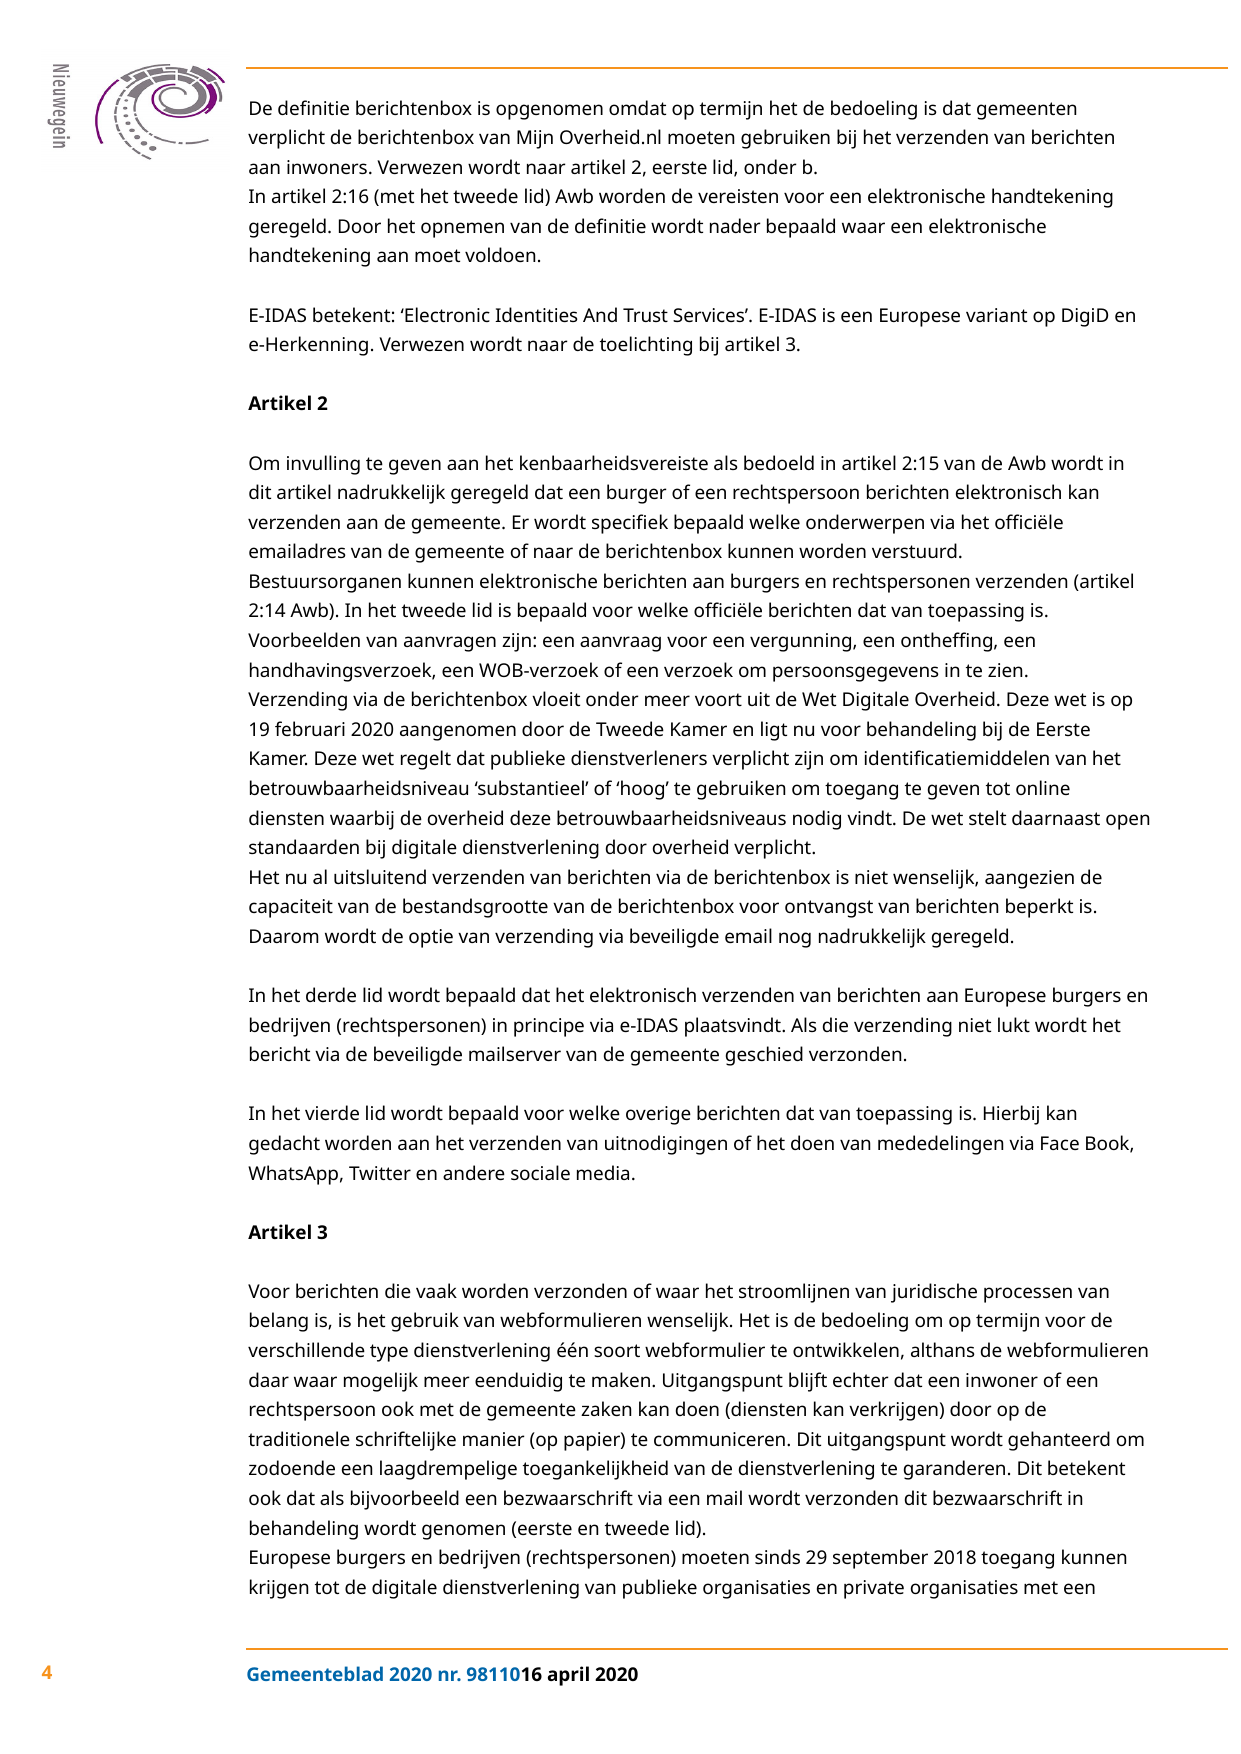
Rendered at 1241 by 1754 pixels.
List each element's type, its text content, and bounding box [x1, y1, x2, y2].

text Artikel 3 [248, 1219, 1152, 1245]
text Voor berichten die vaak worden verzonden of waar het stroomlijnen van juridische processen van belang is, is het gebruik van webformulieren wenselijk. Het is de bedoeling om op termijn voor de verschillende type dienstverlening één soort webformulier te ontwikkelen, althans de webformulieren daar waar mogelijk meer eenduidig te maken. Uitgangspunt blijft echter dat een inwoner of een rechtspersoon ook met de gemeente zaken kan doen (diensten kan verkrijgen) door op de traditionele schriftelijke manier (op papier) te communiceren. Dit uitgangspunt wordt gehanteerd om zodoende een laagdrempelige toegankelijkheid van de dienstverlening te garanderen. Dit betekent ook dat als bijvoorbeeld een bezwaarschrift via een mail wordt verzonden dit bezwaarschrift in behandeling wordt genomen (eerste en tweede lid). [248, 1278, 1152, 1541]
text Europese burgers en bedrijven (rechtspersonen) moeten sinds 29 september 2018 toegang kunnen krijgen tot de digitale dienstverlening van publieke organisaties en private organisaties met een [248, 1544, 1152, 1600]
text Artikel 2 [248, 391, 1152, 416]
text In artikel 2:16 (met het tweede lid) Awb worden de vereisten voor een elektronische handtekening geregeld. Door het opnemen van de definitie wordt nader bepaald waar een elektronische handtekening aan moet voldoen. [248, 183, 1152, 268]
text In het vierde lid wordt bepaald voor welke overige berichten dat van toepassing is. Hierbij kan gedacht worden aan het verzenden van uitnodigingen of het doen van mededelingen via Face Book, WhatsApp, Twitter en andere sociale media. [248, 1101, 1152, 1186]
text Verzending via de berichtenbox vloeit onder meer voort uit de Wet Digitale Overheid. Deze wet is op 19 februari 2020 aangenomen door de Tweede Kamer en ligt nu voor behandeling bij de Eerste Kamer. Deze wet regelt dat publieke dienstverleners verplicht zijn om identificatiemiddelen van het betrouwbaarheidsniveau ‘substantieel’ of ‘hoog’ te gebruiken om toegang te geven tot online diensten waarbij de overheid deze betrouwbaarheidsniveaus nodig vindt. De wet stelt daarnaast open standaarden bij digitale dienstverlening door overheid verplicht. [248, 686, 1152, 860]
text Bestuursorganen kunnen elektronische berichten aan burgers en rechtspersonen verzenden (artikel 2:14 Awb). In het tweede lid is bepaald voor welke officiële berichten dat van toepassing is. Voorbeelden van aanvragen zijn: een aanvraag voor een vergunning, een ontheffing, een handhavingsverzoek, een WOB-verzoek of een verzoek om persoonsgegevens in te zien. [248, 568, 1152, 683]
text Om invulling te geven aan het kenbaarheidsvereiste als bedoeld in artikel 2:15 van de Awb wordt in dit artikel nadrukkelijk geregeld dat een burger of een rechtspersoon berichten elektronisch kan verzenden aan de gemeente. Er wordt specifiek bepaald welke onderwerpen via het officiële emailadres van de gemeente of naar de berichtenbox kunnen worden verstuurd. [248, 450, 1152, 564]
text De definitie berichtenbox is opgenomen omdat op termijn het de bedoeling is dat gemeenten verplicht de berichtenbox van Mijn Overheid.nl moeten gebruiken bij het verzenden van berichten aan inwoners. Verwezen wordt naar artikel 2, eerste lid, onder b. [248, 95, 1152, 180]
picture [41, 47, 231, 172]
text In het derde lid wordt bepaald dat het elektronisch verzenden van berichten aan Europese burgers en bedrijven (rechtspersonen) in principe via e-IDAS plaatsvindt. Als die verzending niet lukt wordt het bericht via de beveiligde mailserver van de gemeente geschied verzonden. [248, 982, 1152, 1067]
text Het nu al uitsluitend verzenden van berichten via de berichtenbox is niet wenselijk, aangezien de capaciteit van de bestandsgrootte van de berichtenbox voor ontvangst van berichten beperkt is. Daarom wordt de optie van verzending via beveiligde email nog nadrukkelijk geregeld. [248, 864, 1152, 949]
text E-IDAS betekent: ‘Electronic Identities And Trust Services’. E-IDAS is een Europese variant op DigiD en e-Herkenning. Verwezen wordt naar de toelichting bij artikel 3. [248, 302, 1152, 357]
